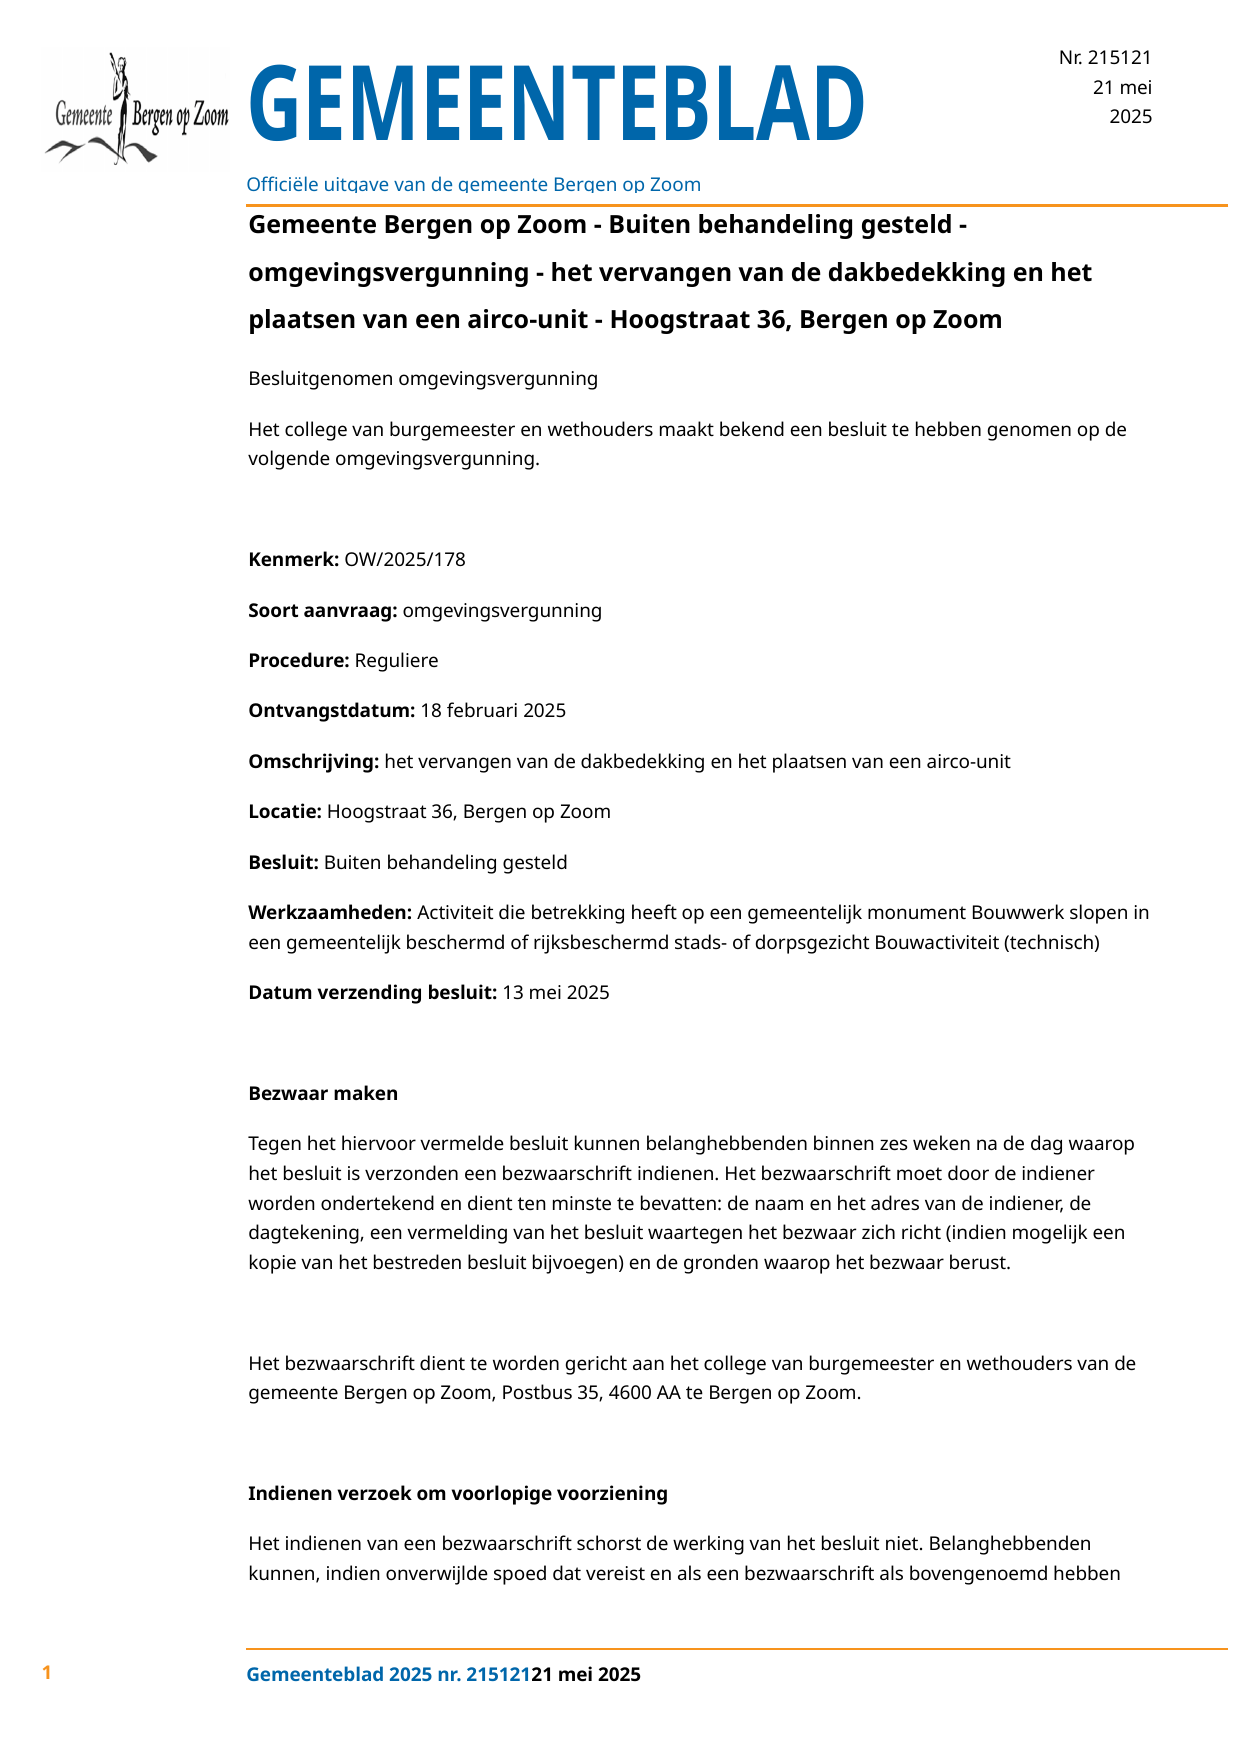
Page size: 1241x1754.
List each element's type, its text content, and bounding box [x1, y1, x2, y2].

text Het bezwaarschrift dient te worden gericht aan het college van burgemeester en wethouders van de gemeente Bergen op Zoom, Postbus 35, 4600 AA te Bergen op Zoom. [248, 1350, 1152, 1405]
text Het college van burgemeester en wethouders maakt bekend een besluit te hebben genomen op de volgende omgevingsvergunning. [248, 416, 1152, 471]
text Besluitgenomen omgevingsvergunning [248, 366, 1152, 391]
text Indienen verzoek om voorlopige voorziening [248, 1480, 1152, 1506]
picture [41, 47, 231, 172]
text Besluit: Buiten behandeling gesteld [248, 849, 1152, 874]
text Gemeente Bergen op Zoom - Buiten behandeling gesteld - omgevingsvergunning - het vervangen van de dakbedekking en het plaatsen van een airco-unit - Hoogstraat 36, Bergen op Zoom [248, 207, 1152, 336]
text Kenmerk: OW/2025/178 [248, 546, 1152, 572]
text Datum verzending besluit: 13 mei 2025 [248, 979, 1152, 1005]
text Bezwaar maken [248, 1080, 1152, 1106]
text Ontvangstdatum: 18 februari 2025 [248, 698, 1152, 723]
text Procedure: Reguliere [248, 647, 1152, 673]
text Locatie: Hoogstraat 36, Bergen op Zoom [248, 798, 1152, 824]
text Tegen het hiervoor vermelde besluit kunnen belanghebbenden binnen zes weken na de dag waarop het besluit is verzonden een bezwaarschrift indienen. Het bezwaarschrift moet door de indiener worden ondertekend en dient ten minste te bevatten: de naam en het adres van de indiener, de dagtekening, een vermelding van het besluit waartegen het bezwaar zich richt (indien mogelijk een kopie van het bestreden besluit bijvoegen) en de gronden waarop het bezwaar berust. [248, 1131, 1152, 1274]
text Soort aanvraag: omgevingsvergunning [248, 597, 1152, 622]
text Werkzaamheden: Activiteit die betrekking heeft op een gemeentelijk monument Bouwwerk slopen in een gemeentelijk beschermd of rijksbeschermd stads- of dorpsgezicht Bouwactiviteit (technisch) [248, 899, 1152, 954]
text Het indienen van een bezwaarschrift schorst de werking van het besluit niet. Belanghebbenden kunnen, indien onverwijlde spoed dat vereist en als een bezwaarschrift als bovengenoemd hebben [248, 1531, 1152, 1586]
text Omschrijving: het vervangen van de dakbedekking en het plaatsen van een airco-unit [248, 748, 1152, 774]
